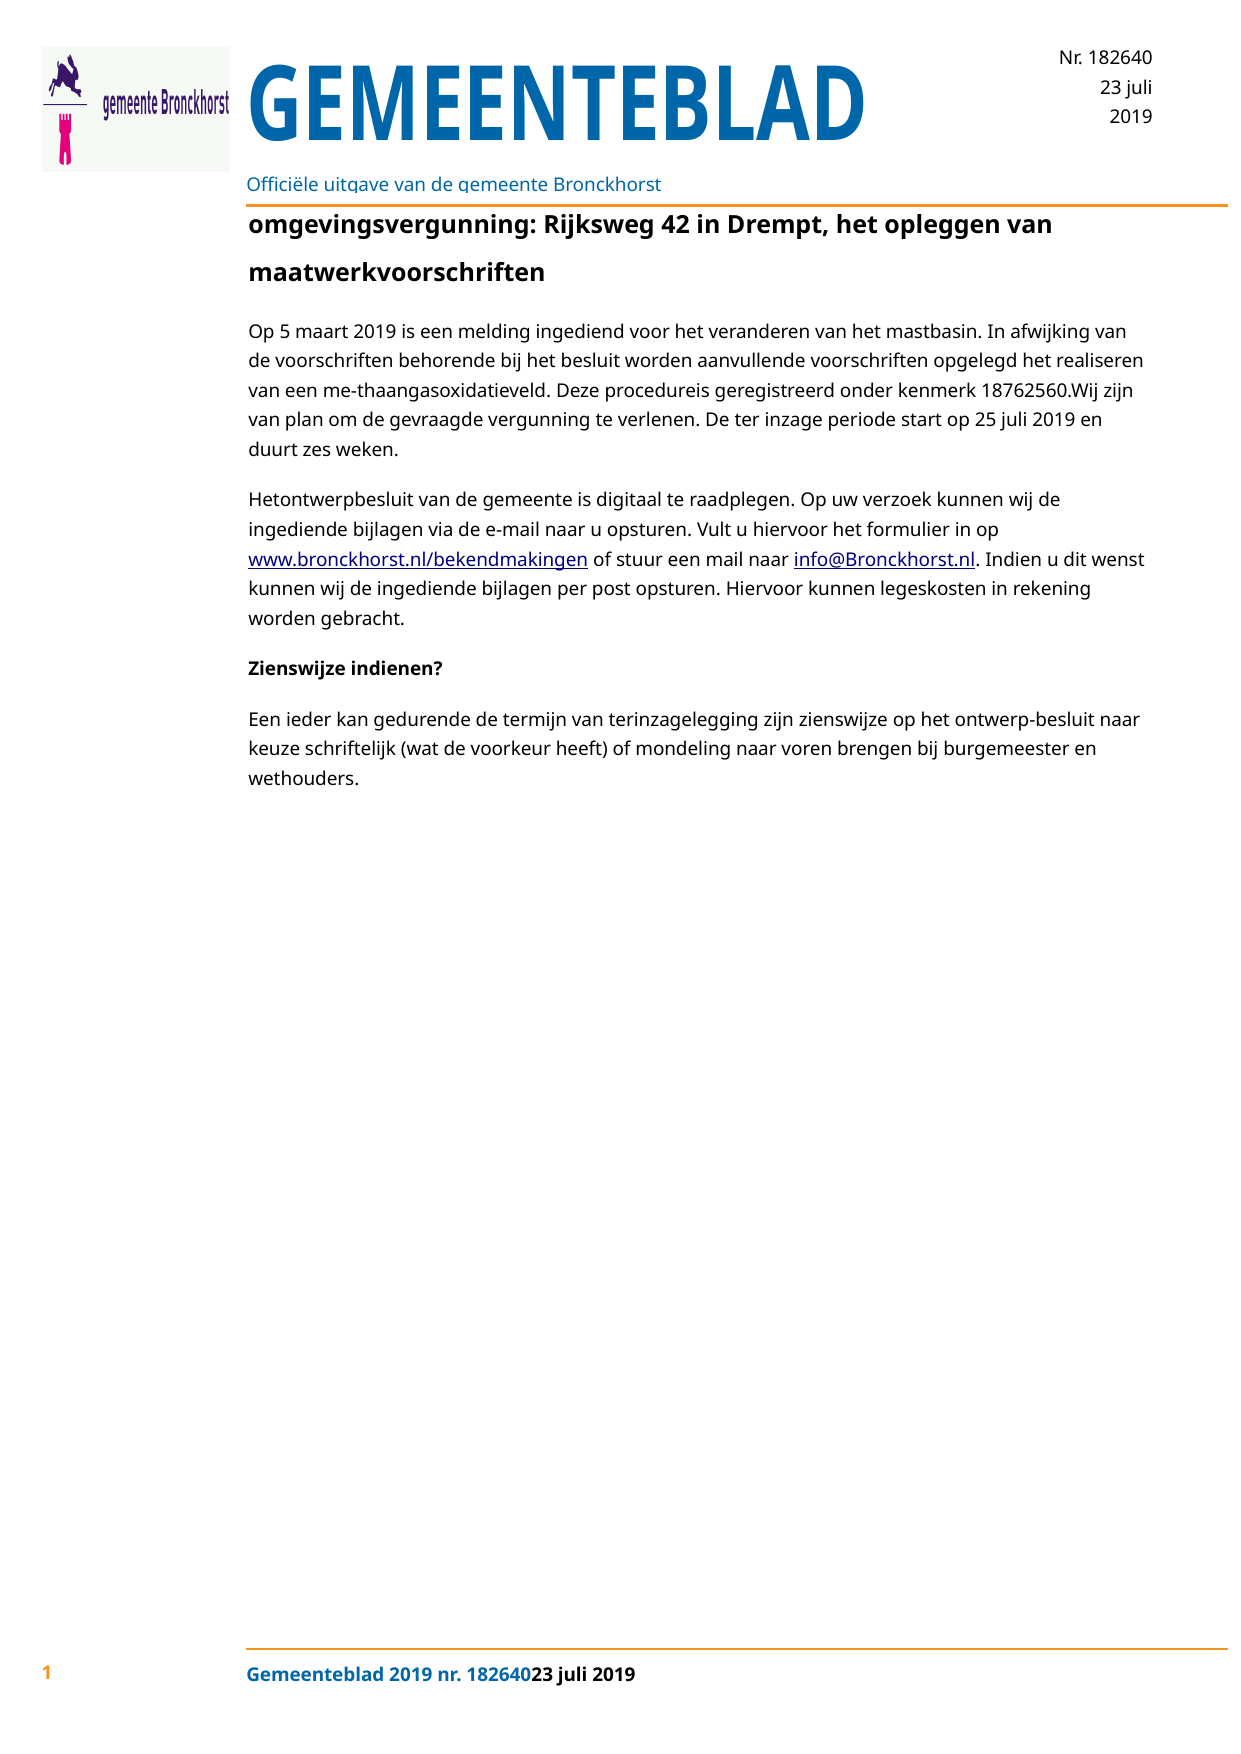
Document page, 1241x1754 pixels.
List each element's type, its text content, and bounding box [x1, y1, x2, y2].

text Hetontwerpbesluit van de gemeente is digitaal te raadplegen. Op uw verzoek kunnen wij de ingediende bijlagen via de e-mail naar u opsturen. Vult u hiervoor het formulier in op www.bronckhorst.nl/bekendmakingen of stuur een mail naar info@Bronckhorst.nl. Indien u dit wenst kunnen wij de ingediende bijlagen per post opsturen. Hiervoor kunnen legeskosten in rekening worden gebracht. [248, 487, 1152, 631]
text Een ieder kan gedurende de termijn van terinzagelegging zijn zienswijze op het ontwerp-besluit naar keuze schriftelijk (wat de voorkeur heeft) of mondeling naar voren brengen bij burgemeester en wethouders. [248, 706, 1152, 791]
text Zienswijze indienen? [248, 655, 1152, 681]
picture [41, 47, 231, 172]
text Op 5 maart 2019 is een melding ingediend voor het veranderen van het mastbasin. In afwijking van de voorschriften behorende bij het besluit worden aanvullende voorschriften opgelegd het realiseren van een me-thaangasoxidatieveld. Deze procedureis geregistreerd onder kenmerk 18762560.Wij zijn van plan om de gevraagde vergunning te verlenen. De ter inzage periode start op 25 juli 2019 en duurt zes weken. [248, 318, 1152, 462]
text omgevingsvergunning: Rijksweg 42 in Drempt, het opleggen van maatwerkvoorschriften [248, 207, 1152, 288]
